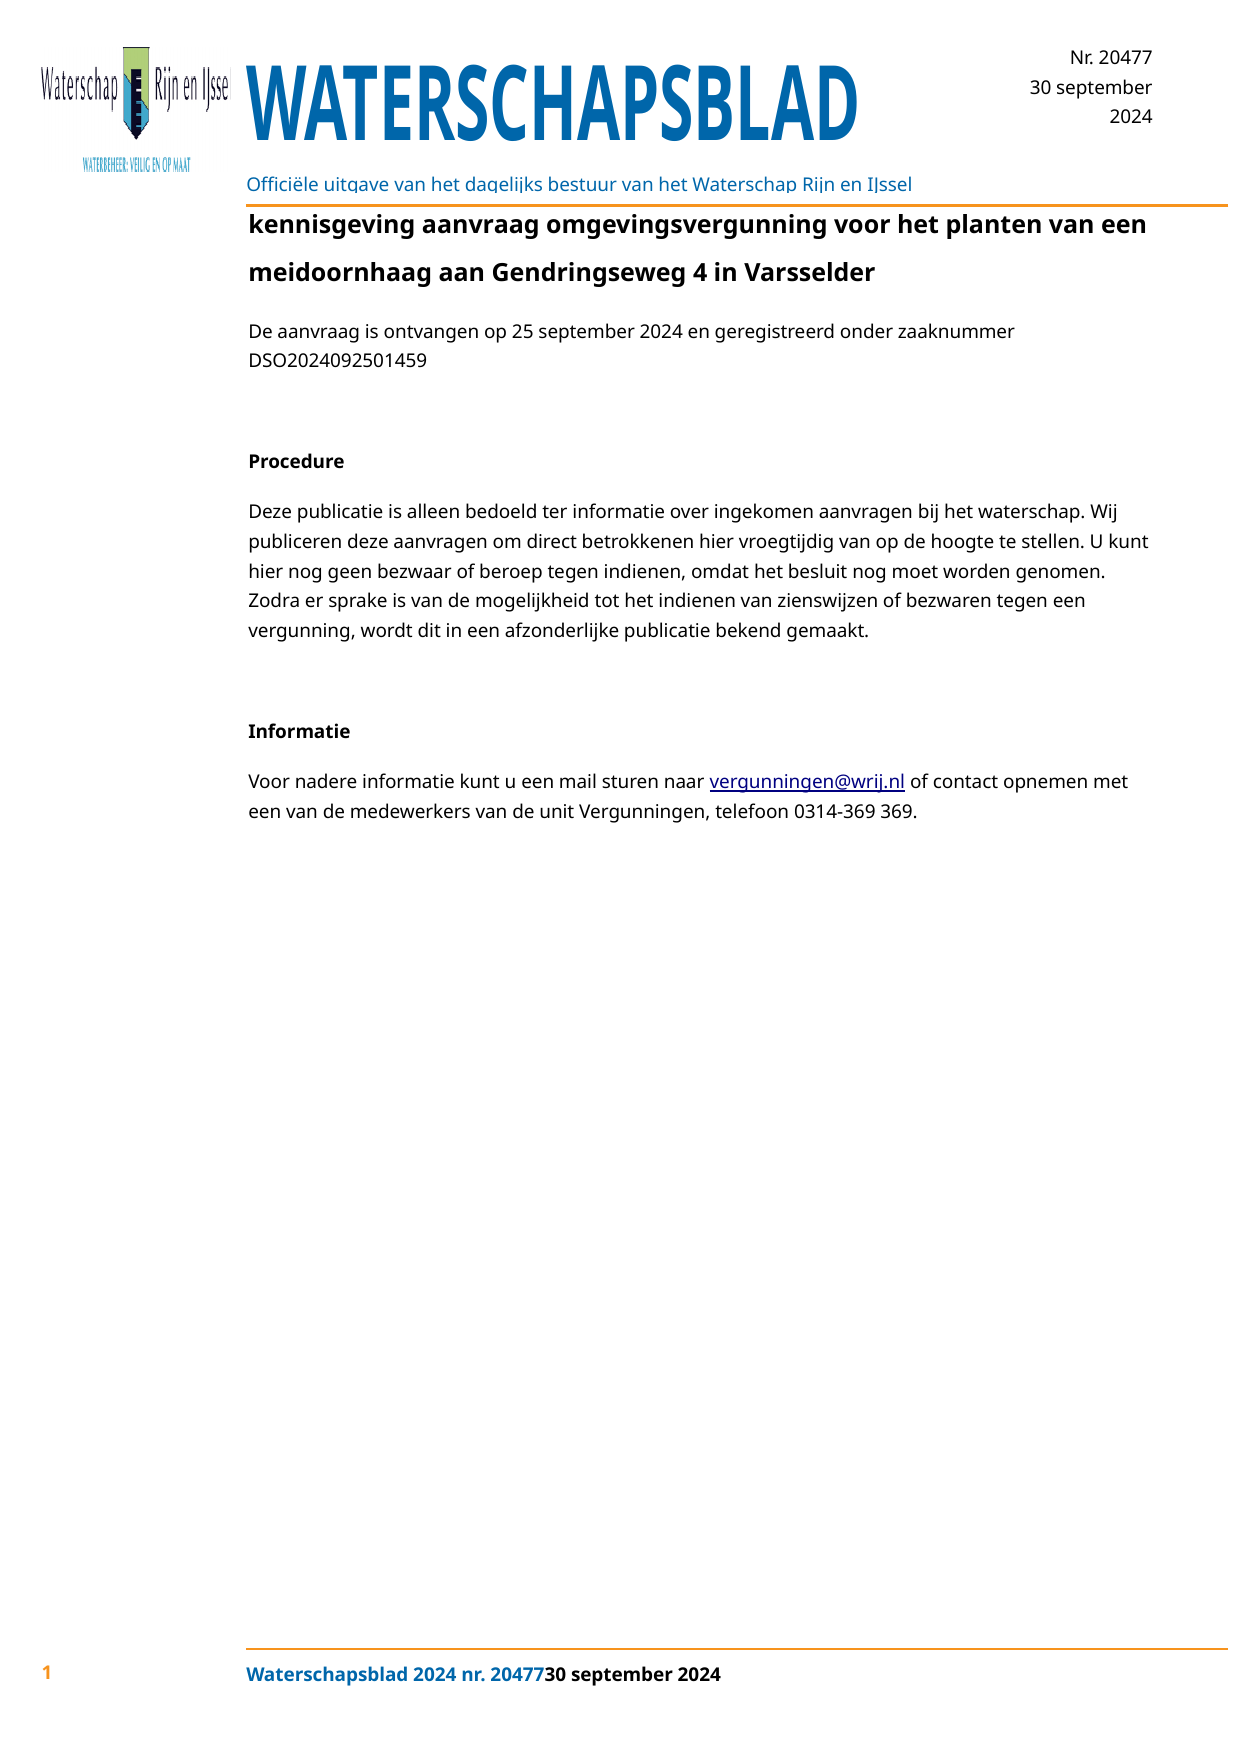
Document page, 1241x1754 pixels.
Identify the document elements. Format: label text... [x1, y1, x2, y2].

text Procedure [248, 448, 1152, 474]
picture [41, 47, 231, 172]
text Informatie [248, 718, 1152, 744]
text De aanvraag is ontvangen op 25 september 2024 en geregistreerd onder zaaknummer DSO2024092501459 [248, 318, 1152, 373]
text kennisgeving aanvraag omgevingsvergunning voor het planten van een meidoornhaag aan Gendringseweg 4 in Varsselder [248, 207, 1152, 288]
text Voor nadere informatie kunt u een mail sturen naar vergunningen@wrij.nl of contact opnemen met een van de medewerkers van de unit Vergunningen, telefoon 0314-369 369. [248, 768, 1152, 824]
text Deze publicatie is alleen bedoeld ter informatie over ingekomen aanvragen bij het waterschap. Wij publiceren deze aanvragen om direct betrokkenen hier vroegtijdig van op de hoogte te stellen. U kunt hier nog geen bezwaar of beroep tegen indienen, omdat het besluit nog moet worden genomen. Zodra er sprake is van de mogelijkheid tot het indienen van zienswijzen of bezwaren tegen een vergunning, wordt dit in een afzonderlijke publicatie bekend gemaakt. [248, 499, 1152, 643]
